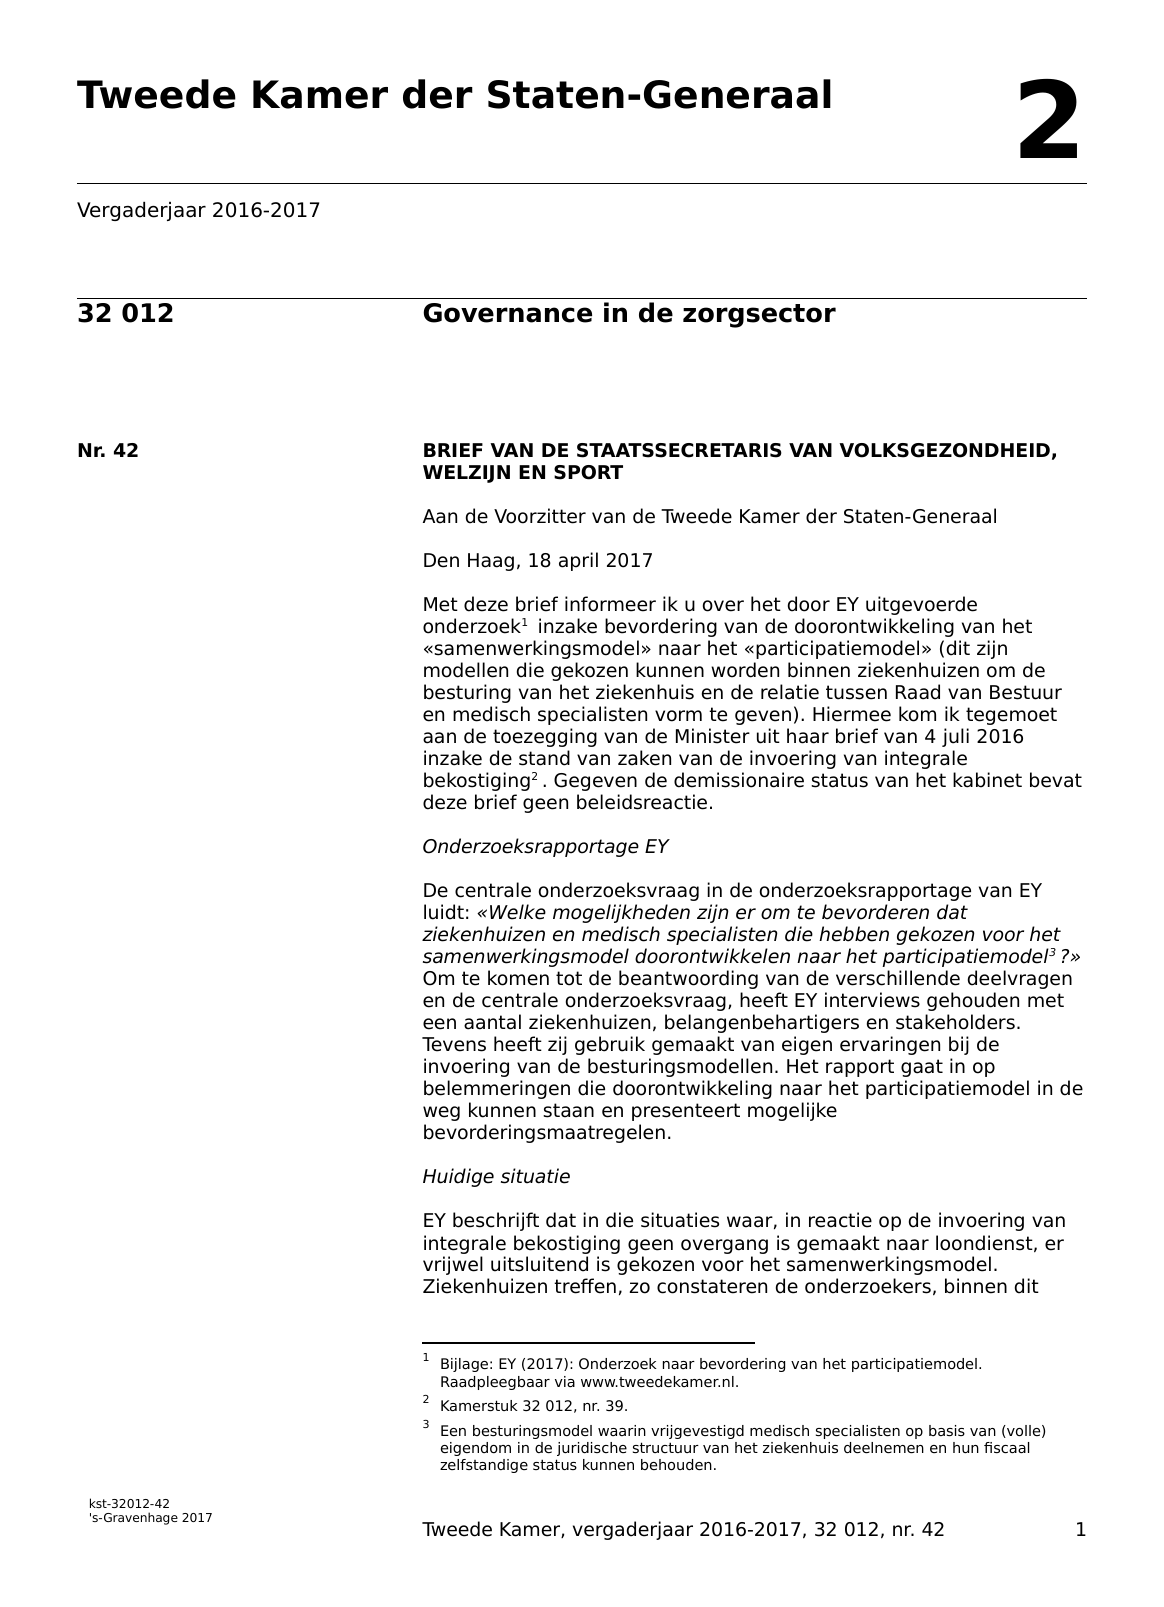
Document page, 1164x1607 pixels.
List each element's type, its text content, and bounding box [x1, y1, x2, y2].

table_cell Vergaderjaar 2016-2017 [77, 184, 1087, 298]
subtitle Huidige situatie [422, 1166, 1087, 1188]
text 's-Gravenhage 2017 [88, 1511, 323, 1525]
subtitle Nr. 42 BRIEF VAN DE STAATSSECRETARIS VAN VOLKSGEZONDHEID, WELZIJN EN SPORT [77, 440, 1087, 484]
text Aan de Voorzitter van de Tweede Kamer der Staten-Generaal [422, 506, 1087, 528]
text Den Haag, 18 april 2017 [422, 550, 1087, 572]
text De centrale onderzoeksvraag in de onderzoeksrapportage van EY luidt: «Welke mogelijkheden zijn er om te bevorderen dat ziekenhuizen en medisch specialisten die hebben gekozen voor het samenwerkingsmodel doorontwikkelen naar het participatiemodel?» Om te komen tot de beantwoording van de verschillende deelvragen en de centrale onderzoeksvraag, heeft EY interviews gehouden met een aantal ziekenhuizen, belangenbehartigers en stakeholders. Tevens heeft zij gebruik gemaakt van eigen ervaringen bij de invoering van de besturingsmodellen. Het rapport gaat in op belemmeringen die doorontwikkeling naar het participatiemodel in de weg kunnen staan en presenteert mogelijke bevorderingsmaatregelen. [422, 880, 1087, 1144]
text Bijlage: EY (2017): Onderzoek naar bevordering van het participatiemodel. Raadpleegbaar via www.tweedekamer.nl. [422, 1352, 1087, 1391]
table_header Tweede Kamer der Staten-Generaal [77, 59, 886, 183]
subtitle 32 012 Governance in de zorgsector [77, 299, 1087, 329]
text Met deze brief informeer ik u over het door EY uitgevoerde onderzoek inzake bevordering van de doorontwikkeling van het «samenwerkingsmodel» naar het «participatiemodel» (dit zijn modellen die gekozen kunnen worden binnen ziekenhuizen om de besturing van het ziekenhuis en de relatie tussen Raad van Bestuur en medisch specialisten vorm te geven). Hiermee kom ik tegemoet aan de toezegging van de Minister uit haar brief van 4 juli 2016 inzake de stand van zaken van de invoering van integrale bekostiging. Gegeven de demissionaire status van het kabinet bevat deze brief geen beleidsreactie. [422, 594, 1087, 814]
text Kamerstuk 32 012, nr. 39. [422, 1393, 1087, 1416]
text EY beschrijft dat in die situaties waar, in reactie op de invoering van integrale bekostiging geen overgang is gemaakt naar loondienst, er vrijwel uitsluitend is gekozen voor het samenwerkingsmodel. Ziekenhuizen treffen, zo constateren de onderzoekers, binnen dit [422, 1210, 1087, 1298]
table_header 2 [886, 59, 1087, 183]
text Een besturingsmodel waarin vrijgevestigd medisch specialisten op basis van (volle) eigendom in de juridische structuur van het ziekenhuis deelnemen en hun fiscaal zelfstandige status kunnen behouden. [422, 1418, 1087, 1474]
text kst-32012-42 [88, 1497, 323, 1511]
subtitle Onderzoeksrapportage EY [422, 836, 1087, 858]
